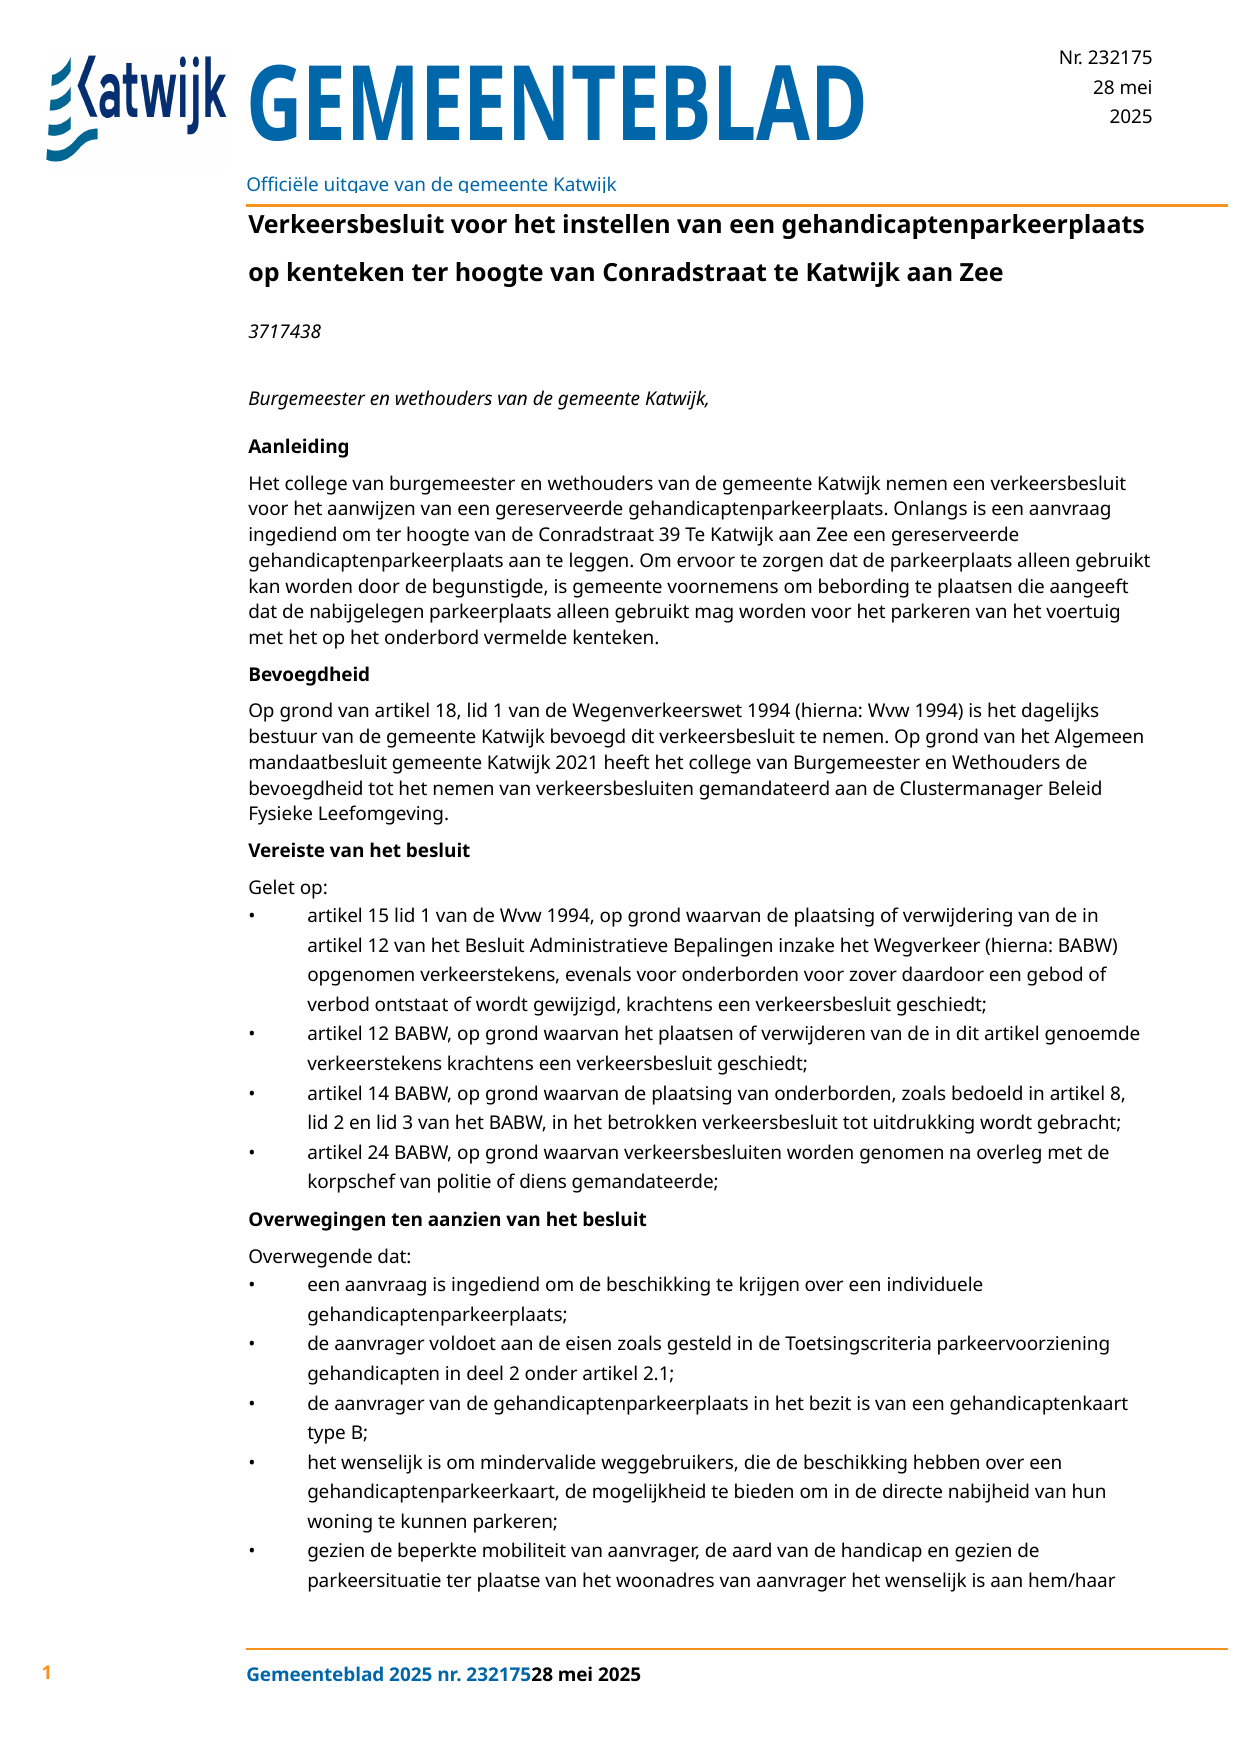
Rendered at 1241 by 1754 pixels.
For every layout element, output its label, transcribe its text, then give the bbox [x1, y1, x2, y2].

text Aanleiding [248, 433, 1152, 459]
list de aanvrager voldoet aan de eisen zoals gesteld in de Toetsingscriteria parkeervoorziening gehandicapten in deel 2 onder artikel 2.1; [248, 1331, 1152, 1386]
text Overwegingen ten aanzien van het besluit [248, 1206, 1152, 1232]
list artikel 12 BABW, op grond waarvan het plaatsen of verwijderen van de in dit artikel genoemde verkeerstekens krachtens een verkeersbesluit geschiedt; [248, 1021, 1152, 1076]
text Verkeersbesluit voor het instellen van een gehandicaptenparkeerplaats op kenteken ter hoogte van Conradstraat te Katwijk aan Zee [248, 207, 1152, 288]
text Op grond van artikel 18, lid 1 van de Wegenverkeerswet 1994 (hierna: Wvw 1994) is het dagelijks bestuur van de gemeente Katwijk bevoegd dit verkeersbesluit te nemen. Op grond van het Algemeen mandaatbesluit gemeente Katwijk 2021 heeft het college van Burgemeester en Wethouders de bevoegdheid tot het nemen van verkeersbesluiten gemandateerd aan de Clustermanager Beleid Fysieke Leefomgeving. [248, 698, 1152, 826]
text 3717438 [248, 318, 1152, 344]
text Gelet op: [248, 874, 1152, 899]
list de aanvrager van de gehandicaptenparkeerplaats in het bezit is van een gehandicaptenkaart type B; [248, 1390, 1152, 1445]
text Bevoegdheid [248, 661, 1152, 687]
text Het college van burgemeester en wethouders van de gemeente Katwijk nemen een verkeersbesluit voor het aanwijzen van een gereserveerde gehandicaptenparkeerplaats. Onlangs is een aanvraag ingediend om ter hoogte van de Conradstraat 39 Te Katwijk aan Zee een gereserveerde gehandicaptenparkeerplaats aan te leggen. Om ervoor te zorgen dat de parkeerplaats alleen gebruikt kan worden door de begunstigde, is gemeente voornemens om bebording te plaatsen die aangeeft dat de nabijgelegen parkeerplaats alleen gebruikt mag worden voor het parkeren van het voertuig met het op het onderbord vermelde kenteken. [248, 470, 1152, 650]
list artikel 24 BABW, op grond waarvan verkeersbesluiten worden genomen na overleg met de korpschef van politie of diens gemandateerde; [248, 1139, 1152, 1194]
list artikel 15 lid 1 van de Wvw 1994, op grond waarvan de plaatsing of verwijdering van de in artikel 12 van het Besluit Administratieve Bepalingen inzake het Wegverkeer (hierna: BABW) opgenomen verkeerstekens, evenals voor onderborden voor zover daardoor een gebod of verbod ontstaat of wordt gewijzigd, krachtens een verkeersbesluit geschiedt; [248, 902, 1152, 1017]
list een aanvraag is ingediend om de beschikking te krijgen over een individuele gehandicaptenparkeerplaats; [248, 1271, 1152, 1327]
text Burgemeester en wethouders van de gemeente Katwijk, [248, 386, 1152, 411]
text Overwegende dat: [248, 1243, 1152, 1269]
text Vereiste van het besluit [248, 837, 1152, 863]
picture [41, 47, 231, 172]
list het wenselijk is om mindervalide weggebruikers, die de beschikking hebben over een gehandicaptenparkeerkaart, de mogelijkheid te bieden om in de directe nabijheid van hun woning te kunnen parkeren; [248, 1449, 1152, 1534]
list artikel 14 BABW, op grond waarvan de plaatsing van onderborden, zoals bedoeld in artikel 8, lid 2 en lid 3 van het BABW, in het betrokken verkeersbesluit tot uitdrukking wordt gebracht; [248, 1080, 1152, 1135]
list gezien de beperkte mobiliteit van aanvrager, de aard van de handicap en gezien de parkeersituatie ter plaatse van het woonadres van aanvrager het wenselijk is aan hem/haar [248, 1538, 1152, 1593]
